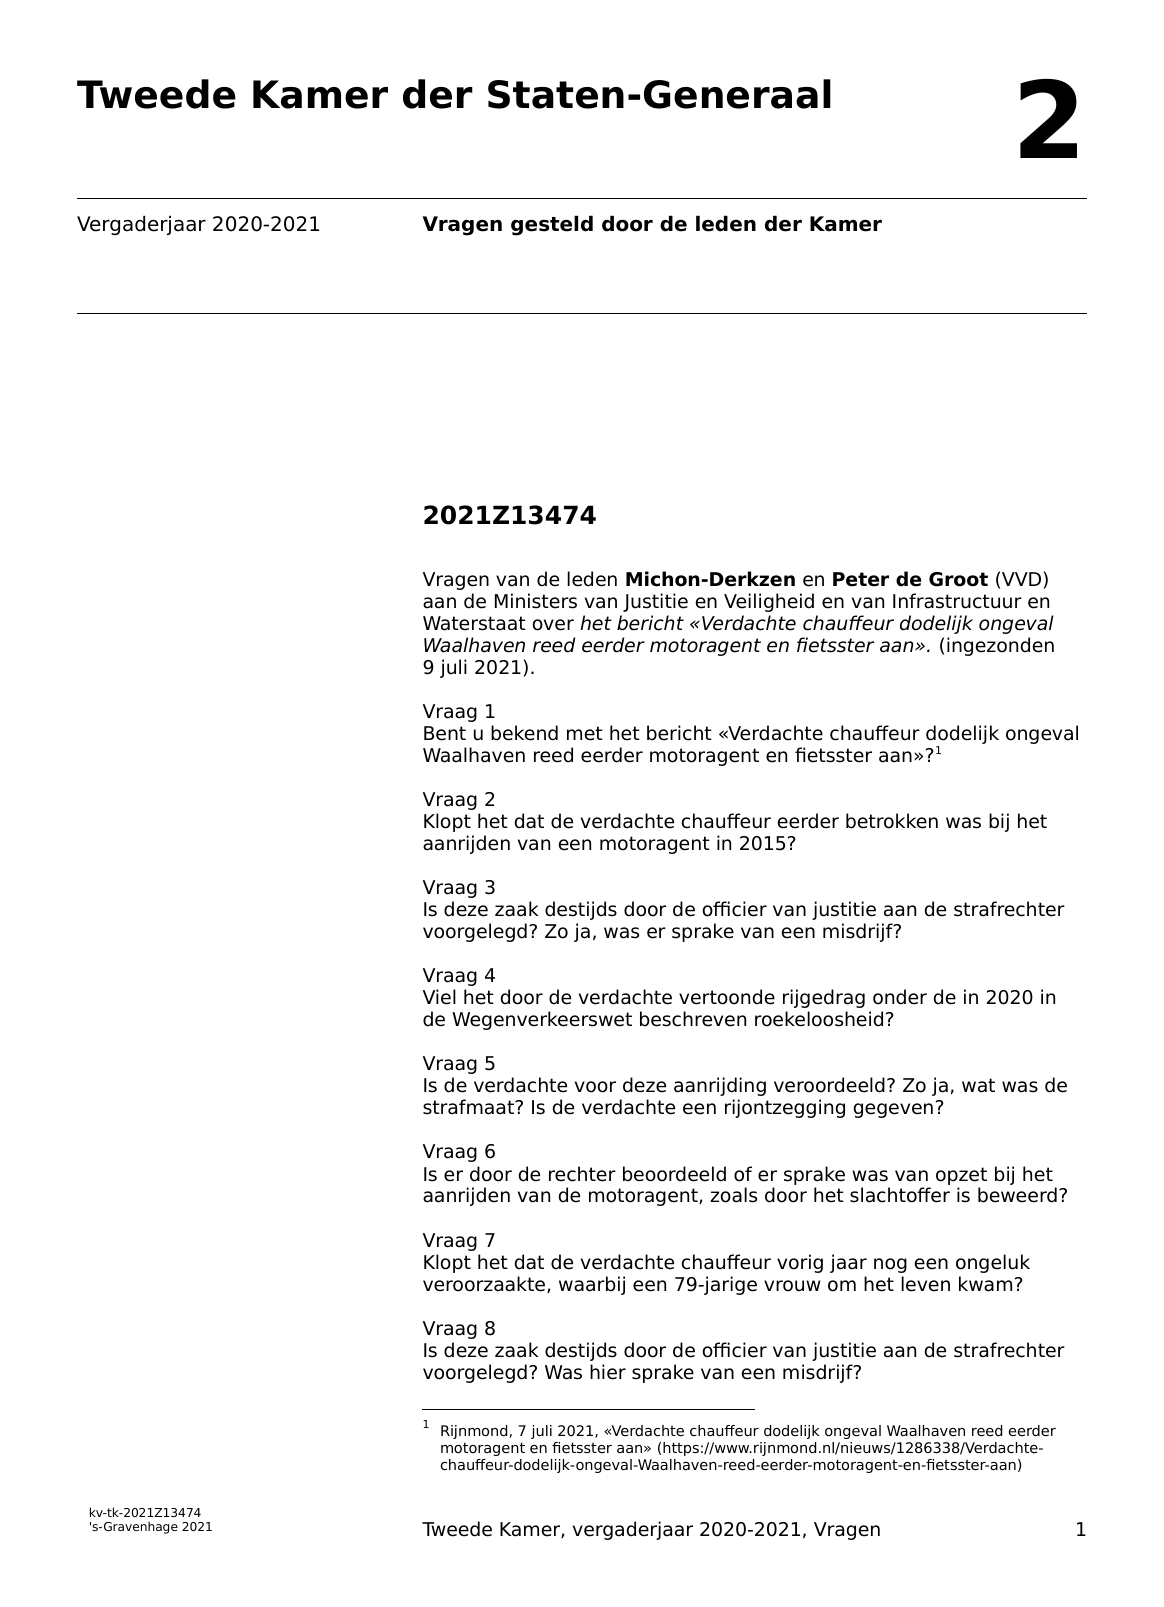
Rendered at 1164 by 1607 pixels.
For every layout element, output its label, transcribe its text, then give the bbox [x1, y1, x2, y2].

text Viel het door de verdachte vertoonde rijgedrag onder de in 2020 in de Wegenverkeerswet beschreven roekeloosheid? [422, 987, 1087, 1031]
text Klopt het dat de verdachte chauffeur vorig jaar nog een ongeluk veroorzaakte, waarbij een 79-jarige vrouw om het leven kwam? [422, 1252, 1087, 1296]
table_header 2 [886, 59, 1087, 198]
text Vraag 8 [422, 1318, 1087, 1340]
text Rijnmond, 7 juli 2021, «Verdachte chauffeur dodelijk ongeval Waalhaven reed eerder motoragent en fietsster aan» (https://www.rijnmond.nl/nieuws/1286338/Verdachte-chauffeur-dodelijk-ongeval-Waalhaven-reed-eerder-motoragent-en-fietsster-aan) [422, 1418, 1087, 1474]
text kv-tk-2021Z13474 [88, 1506, 323, 1520]
text Is de verdachte voor deze aanrijding veroordeeld? Zo ja, wat was de strafmaat? Is de verdachte een rijontzegging gegeven? [422, 1075, 1087, 1119]
text Vragen van de leden Michon-Derkzen en Peter de Groot (VVD) aan de Ministers van Justitie en Veiligheid en van Infrastructuur en Waterstaat over het bericht «Verdachte chauffeur dodelijk ongeval Waalhaven reed eerder motoragent en fietsster aan». (ingezonden 9 juli 2021). [422, 569, 1087, 679]
text Is deze zaak destijds door de officier van justitie aan de strafrechter voorgelegd? Zo ja, was er sprake van een misdrijf? [422, 899, 1087, 943]
text Vraag 5 [422, 1053, 1087, 1075]
text Vraag 4 [422, 965, 1087, 987]
text Bent u bekend met het bericht «Verdachte chauffeur dodelijk ongeval Waalhaven reed eerder motoragent en fietsster aan»? [422, 723, 1087, 767]
table_cell Vragen gesteld door de leden der Kamer [422, 199, 1087, 313]
text Is deze zaak destijds door de officier van justitie aan de strafrechter voorgelegd? Was hier sprake van een misdrijf? [422, 1340, 1087, 1384]
table_cell Vergaderjaar 2020-2021 [77, 199, 422, 313]
text Vraag 2 [422, 789, 1087, 811]
text Vraag 7 [422, 1229, 1087, 1252]
text Vraag 3 [422, 877, 1087, 899]
text 's-Gravenhage 2021 [88, 1520, 323, 1534]
table_header Tweede Kamer der Staten-Generaal [77, 59, 886, 198]
text Vraag 6 [422, 1141, 1087, 1163]
text 2021Z13474 [422, 501, 1087, 531]
text Is er door de rechter beoordeeld of er sprake was van opzet bij het aanrijden van de motoragent, zoals door het slachtoffer is beweerd? [422, 1163, 1087, 1207]
text Vraag 1 [422, 701, 1087, 723]
text Klopt het dat de verdachte chauffeur eerder betrokken was bij het aanrijden van een motoragent in 2015? [422, 811, 1087, 855]
